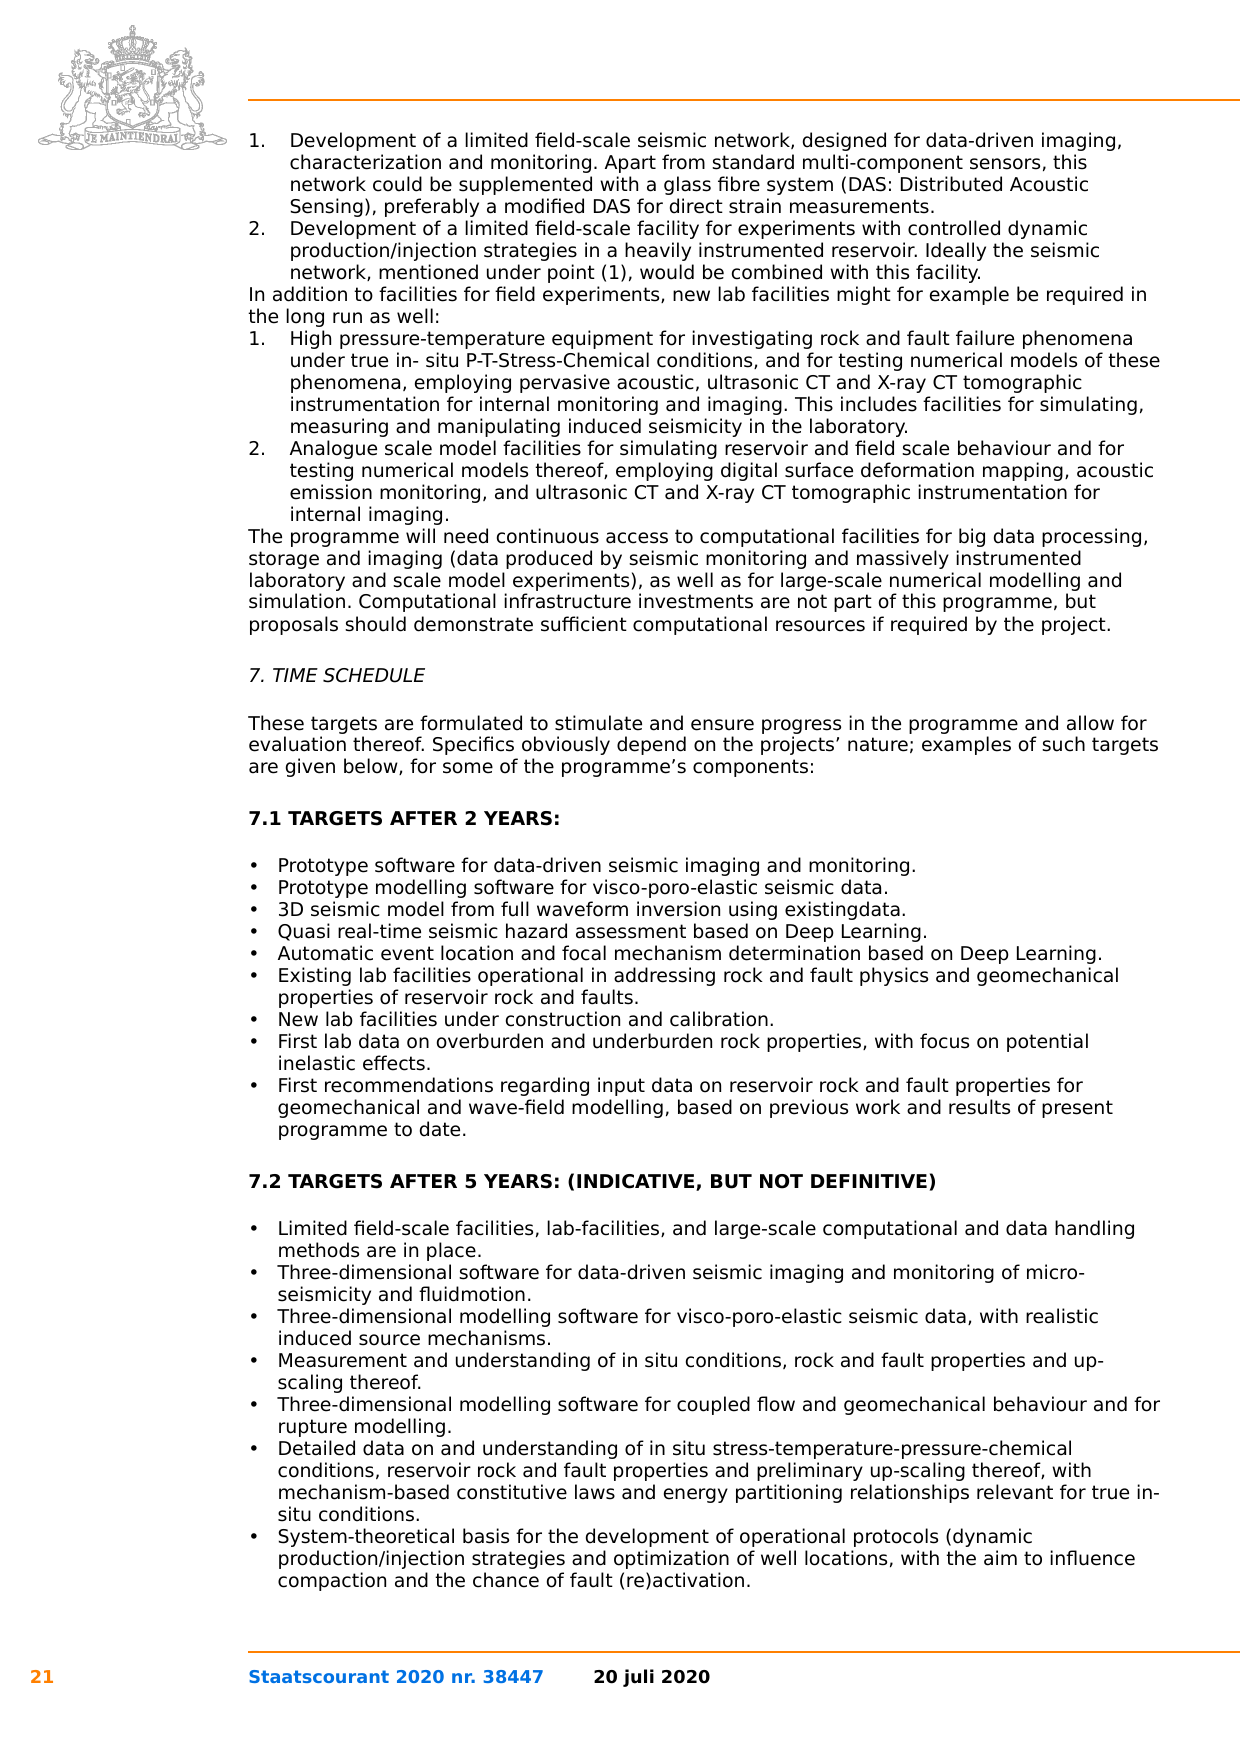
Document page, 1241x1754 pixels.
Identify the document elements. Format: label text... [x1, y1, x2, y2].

subtitle 7. TIME SCHEDULE [248, 665, 1163, 687]
text • First lab data on overburden and underburden rock properties, with focus on potential inelastic effects. [248, 1031, 1163, 1075]
picture [38, 25, 227, 150]
text In addition to facilities for field experiments, new lab facilities might for example be required in the long run as well: [248, 284, 1163, 328]
text • First recommendations regarding input data on reservoir rock and fault properties for geomechanical and wave-field modelling, based on previous work and results of present programme to date. [248, 1075, 1163, 1141]
text • Automatic event location and focal mechanism determination based on Deep Learning. [248, 943, 1163, 965]
text • Limited field-scale facilities, lab-facilities, and large-scale computational and data handling methods are in place. [248, 1218, 1163, 1262]
text The programme will need continuous access to computational facilities for big data processing, storage and imaging (data produced by seismic monitoring and massively instrumented laboratory and scale model experiments), as well as for large-scale numerical modelling and simulation. Computational infrastructure investments are not part of this programme, but proposals should demonstrate sufficient computational resources if required by the project. [248, 526, 1163, 635]
text 2. Analogue scale model facilities for simulating reservoir and field scale behaviour and for testing numerical models thereof, employing digital surface deformation mapping, acoustic emission monitoring, and ultrasonic CT and X-ray CT tomographic instrumentation for internal imaging. [248, 438, 1163, 526]
text • Detailed data on and understanding of in situ stress-temperature-pressure-chemical conditions, reservoir rock and fault properties and preliminary up-scaling thereof, with mechanism-based constitutive laws and energy partitioning relationships relevant for true in-situ conditions. [248, 1438, 1163, 1526]
text 2. Development of a limited field-scale facility for experiments with controlled dynamic production/injection strategies in a heavily instrumented reservoir. Ideally the seismic network, mentioned under point (1), would be combined with this facility. [248, 218, 1163, 284]
text • Three-dimensional modelling software for coupled flow and geomechanical behaviour and for rupture modelling. [248, 1394, 1163, 1438]
text • Quasi real-time seismic hazard assessment based on Deep Learning. [248, 921, 1163, 943]
text • Three-dimensional modelling software for visco-poro-elastic seismic data, with realistic induced source mechanisms. [248, 1306, 1163, 1350]
text • Existing lab facilities operational in addressing rock and fault physics and geomechanical properties of reservoir rock and faults. [248, 965, 1163, 1009]
text 1. High pressure-temperature equipment for investigating rock and fault failure phenomena under true in- situ P-T-Stress-Chemical conditions, and for testing numerical models of these phenomena, employing pervasive acoustic, ultrasonic CT and X-ray CT tomographic instrumentation for internal monitoring and imaging. This includes facilities for simulating, measuring and manipulating induced seismicity in the laboratory. [248, 328, 1163, 438]
subtitle 7.2 TARGETS AFTER 5 YEARS: (INDICATIVE, BUT NOT DEFINITIVE) [248, 1171, 1163, 1193]
text • System-theoretical basis for the development of operational protocols (dynamic production/injection strategies and optimization of well locations, with the aim to influence compaction and the chance of fault (re)activation. [248, 1526, 1163, 1592]
text • 3D seismic model from full waveform inversion using existingdata. [248, 899, 1163, 921]
text • Prototype software for data-driven seismic imaging and monitoring. [248, 855, 1163, 877]
text • Prototype modelling software for visco-poro-elastic seismic data. [248, 877, 1163, 899]
text • Three-dimensional software for data-driven seismic imaging and monitoring of micro-seismicity and fluidmotion. [248, 1262, 1163, 1306]
text • New lab facilities under construction and calibration. [248, 1009, 1163, 1031]
text 1. Development of a limited field-scale seismic network, designed for data-driven imaging, characterization and monitoring. Apart from standard multi-component sensors, this network could be supplemented with a glass fibre system (DAS: Distributed Acoustic Sensing), preferably a modified DAS for direct strain measurements. [248, 130, 1163, 218]
text These targets are formulated to stimulate and ensure progress in the programme and allow for evaluation thereof. Specifics obviously depend on the projects’ nature; examples of such targets are given below, for some of the programme’s components: [248, 712, 1163, 778]
subtitle 7.1 TARGETS AFTER 2 YEARS: [248, 808, 1163, 830]
text • Measurement and understanding of in situ conditions, rock and fault properties and up-scaling thereof. [248, 1350, 1163, 1394]
